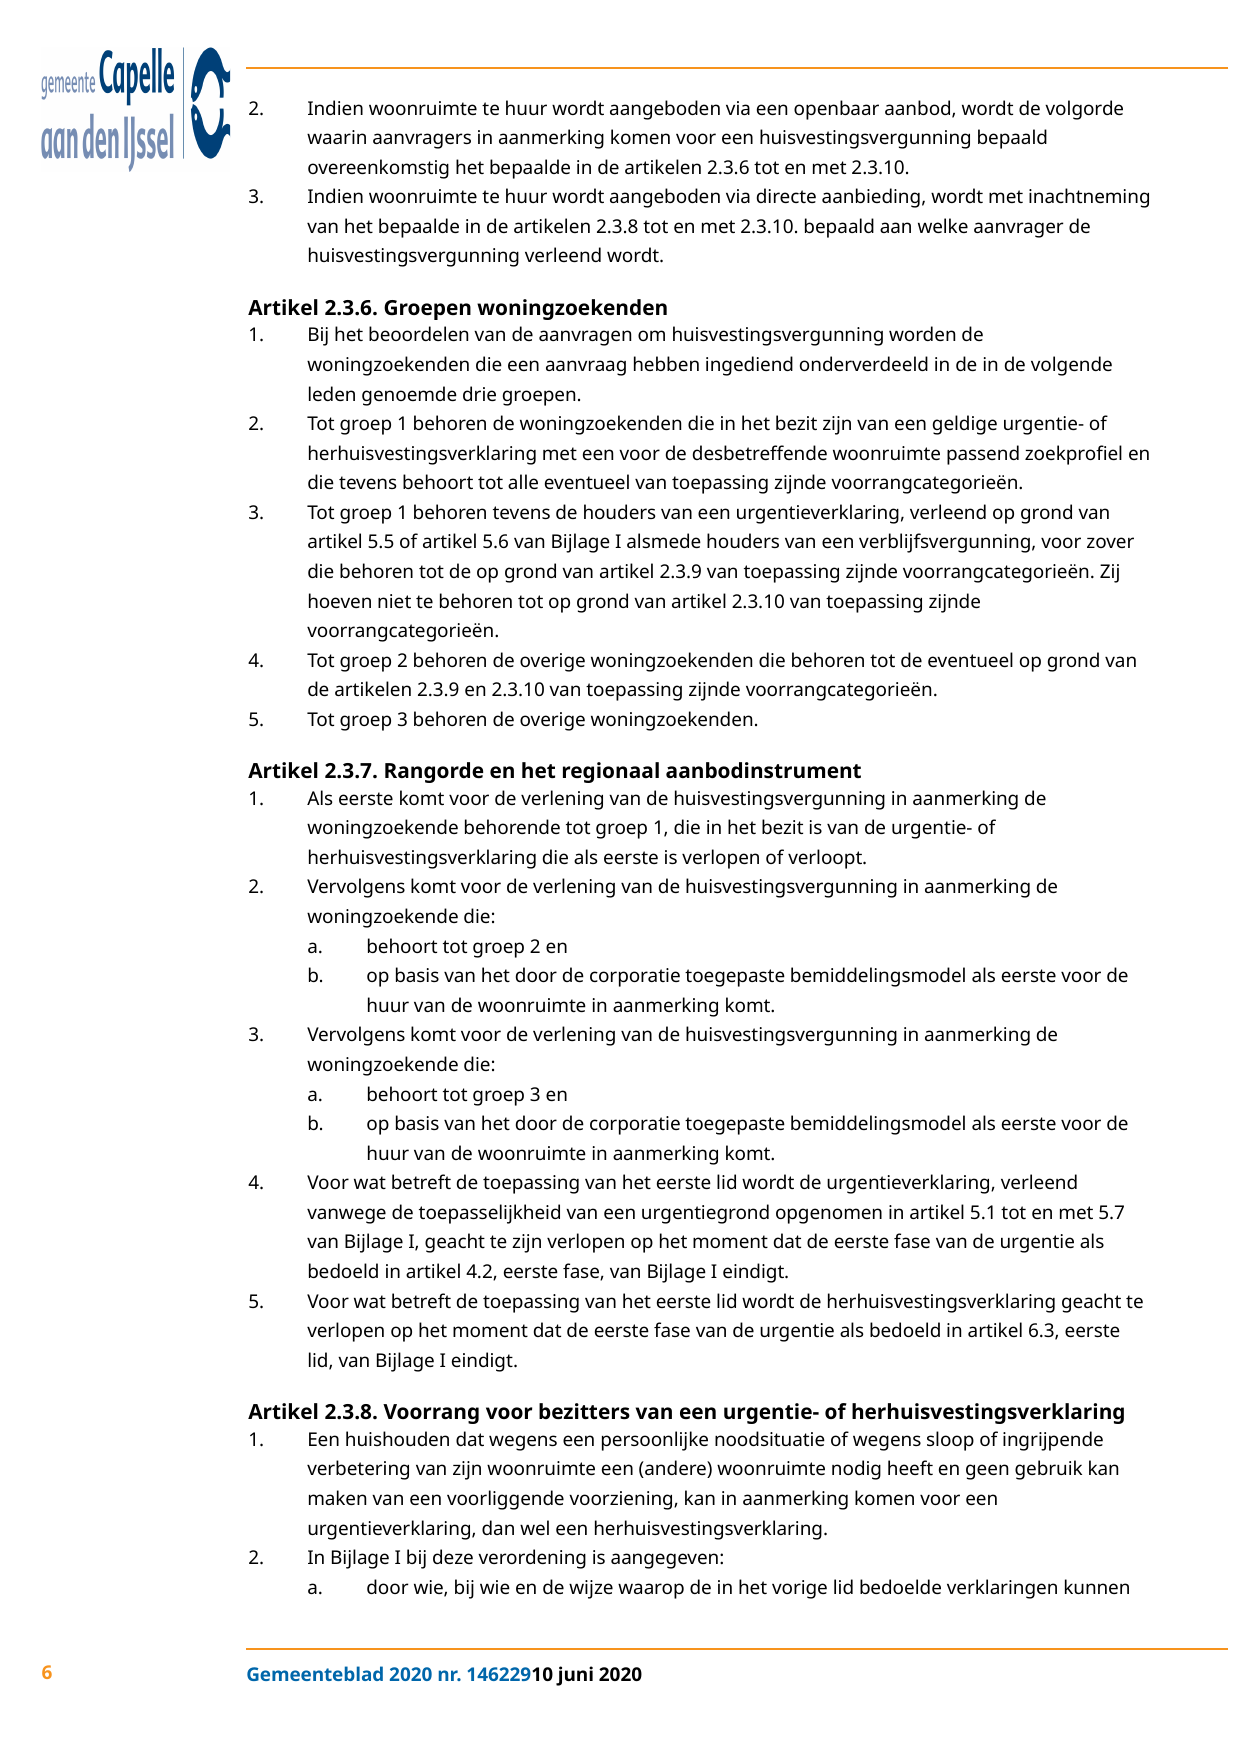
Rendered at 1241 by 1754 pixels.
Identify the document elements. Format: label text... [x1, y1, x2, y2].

list Tot groep 1 behoren tevens de houders van een urgentieverklaring, verleend op grond van artikel 5.5 of artikel 5.6 van Bijlage I alsmede houders van een verblijfsvergunning, voor zover die behoren tot de op grond van artikel 2.3.9 van toepassing zijnde voorrangcategorieën. Zij hoeven niet te behoren tot op grond van artikel 2.3.10 van toepassing zijnde voorrangcategorieën. [248, 499, 1152, 643]
list door wie, bij wie en de wijze waarop de in het vorige lid bedoelde verklaringen kunnen [307, 1574, 1152, 1599]
list In Bijlage I bij deze verordening is aangegeven: [248, 1544, 1152, 1570]
picture [41, 47, 231, 172]
list Tot groep 2 behoren de overige woningzoekenden die behoren tot de eventueel op grond van de artikelen 2.3.9 en 2.3.10 van toepassing zijnde voorrangcategorieën. [248, 647, 1152, 702]
text Artikel 2.3.6. Groepen woningzoekenden [248, 293, 1152, 322]
list Bij het beoordelen van de aanvragen om huisvestingsvergunning worden de woningzoekenden die een aanvraag hebben ingediend onderverdeeld in de in de volgende leden genoemde drie groepen. [248, 322, 1152, 406]
list Tot groep 1 behoren de woningzoekenden die in het bezit zijn van een geldige urgentie- of herhuisvestingsverklaring met een voor de desbetreffende woonruimte passend zoekprofiel en die tevens behoort tot alle eventueel van toepassing zijnde voorrangcategorieën. [248, 410, 1152, 495]
list Als eerste komt voor de verlening van de huisvestingsvergunning in aanmerking de woningzoekende behorende tot groep 1, die in het bezit is van de urgentie- of herhuisvestingsverklaring die als eerste is verlopen of verloopt. [248, 785, 1152, 870]
list Vervolgens komt voor de verlening van de huisvestingsvergunning in aanmerking de woningzoekende die: [248, 874, 1152, 929]
list op basis van het door de corporatie toegepaste bemiddelingsmodel als eerste voor de huur van de woonruimte in aanmerking komt. [307, 1110, 1152, 1166]
list Een huishouden dat wegens een persoonlijke noodsituatie of wegens sloop of ingrijpende verbetering van zijn woonruimte een (andere) woonruimte nodig heeft en geen gebruik kan maken van een voorliggende voorziening, kan in aanmerking komen voor een urgentieverklaring, dan wel een herhuisvestingsverklaring. [248, 1426, 1152, 1540]
list behoort tot groep 2 en [307, 933, 1152, 959]
list behoort tot groep 3 en [307, 1081, 1152, 1107]
list Indien woonruimte te huur wordt aangeboden via directe aanbieding, wordt met inachtneming van het bepaalde in de artikelen 2.3.8 tot en met 2.3.10. bepaald aan welke aanvrager de huisvestingsvergunning verleend wordt. [248, 183, 1152, 268]
list Tot groep 3 behoren de overige woningzoekenden. [248, 706, 1152, 732]
list Voor wat betreft de toepassing van het eerste lid wordt de urgentieverklaring, verleend vanwege de toepasselijkheid van een urgentiegrond opgenomen in artikel 5.1 tot en met 5.7 van Bijlage I, geacht te zijn verlopen op het moment dat de eerste fase van de urgentie als bedoeld in artikel 4.2, eerste fase, van Bijlage I eindigt. [248, 1169, 1152, 1284]
list Voor wat betreft de toepassing van het eerste lid wordt de herhuisvestingsverklaring geacht te verlopen op het moment dat de eerste fase van de urgentie als bedoeld in artikel 6.3, eerste lid, van Bijlage I eindigt. [248, 1288, 1152, 1373]
list Indien woonruimte te huur wordt aangeboden via een openbaar aanbod, wordt de volgorde waarin aanvragers in aanmerking komen voor een huisvestingsvergunning bepaald overeenkomstig het bepaalde in de artikelen 2.3.6 tot en met 2.3.10. [248, 95, 1152, 180]
list op basis van het door de corporatie toegepaste bemiddelingsmodel als eerste voor de huur van de woonruimte in aanmerking komt. [307, 962, 1152, 1018]
text Artikel 2.3.8. Voorrang voor bezitters van een urgentie- of herhuisvestingsverklaring [248, 1397, 1152, 1426]
text Artikel 2.3.7. Rangorde en het regionaal aanbodinstrument [248, 757, 1152, 785]
list Vervolgens komt voor de verlening van de huisvestingsvergunning in aanmerking de woningzoekende die: [248, 1022, 1152, 1077]
